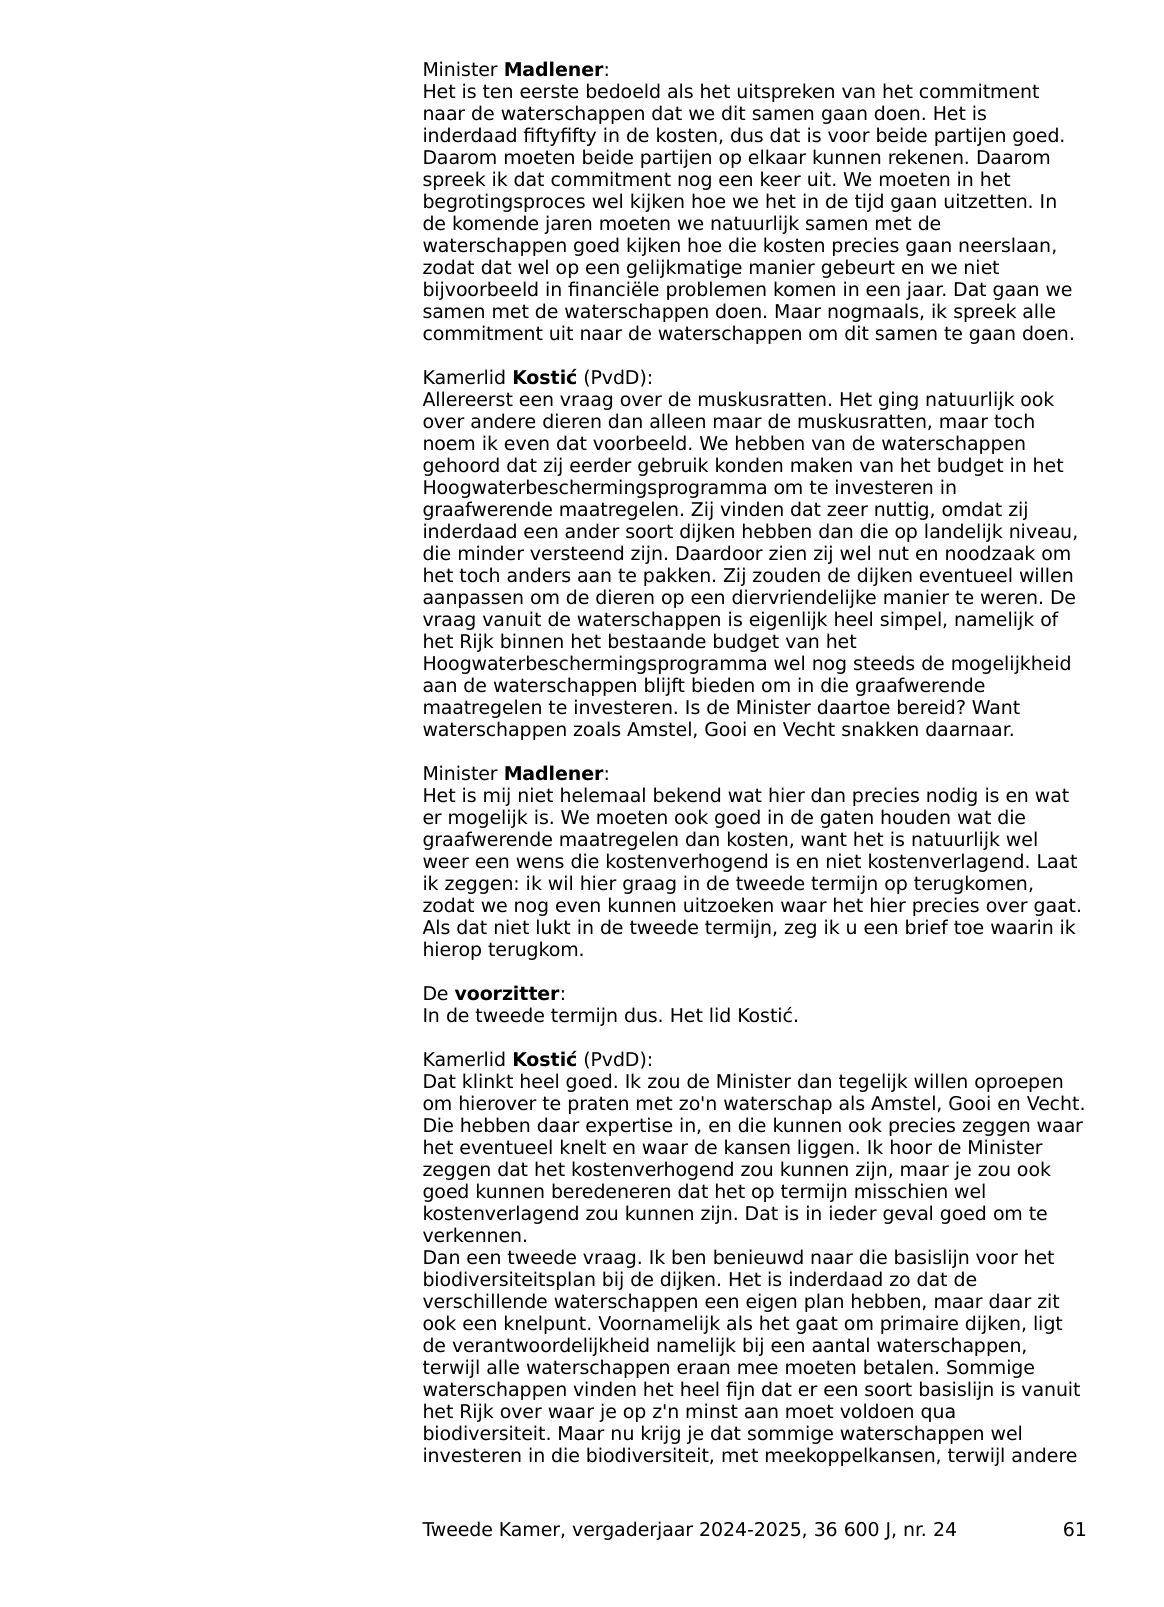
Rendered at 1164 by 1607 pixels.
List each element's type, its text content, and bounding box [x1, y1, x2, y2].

text In de tweede termijn dus. Het lid Kostić. [422, 1005, 1087, 1027]
text Het is mij niet helemaal bekend wat hier dan precies nodig is en wat er mogelijk is. We moeten ook goed in de gaten houden wat die graafwerende maatregelen dan kosten, want het is natuurlijk wel weer een wens die kostenverhogend is en niet kostenverlagend. Laat ik zeggen: ik wil hier graag in de tweede termijn op terugkomen, zodat we nog even kunnen uitzoeken waar het hier precies over gaat. Als dat niet lukt in de tweede termijn, zeg ik u een brief toe waarin ik hierop terugkom. [422, 785, 1087, 961]
text De voorzitter: [422, 983, 1087, 1005]
text Allereerst een vraag over de muskusratten. Het ging natuurlijk ook over andere dieren dan alleen maar de muskusratten, maar toch noem ik even dat voorbeeld. We hebben van de waterschappen gehoord dat zij eerder gebruik konden maken van het budget in het Hoogwaterbeschermingsprogramma om te investeren in graafwerende maatregelen. Zij vinden dat zeer nuttig, omdat zij inderdaad een ander soort dijken hebben dan die op landelijk niveau, die minder versteend zijn. Daardoor zien zij wel nut en noodzaak om het toch anders aan te pakken. Zij zouden de dijken eventueel willen aanpassen om de dieren op een diervriendelijke manier te weren. De vraag vanuit de waterschappen is eigenlijk heel simpel, namelijk of het Rijk binnen het bestaande budget van het Hoogwaterbeschermingsprogramma wel nog steeds de mogelijkheid aan de waterschappen blijft bieden om in die graafwerende maatregelen te investeren. Is de Minister daartoe bereid? Want waterschappen zoals Amstel, Gooi en Vecht snakken daarnaar. [422, 389, 1087, 741]
text Kamerlid Kostić (PvdD): [422, 367, 1087, 389]
text Dat klinkt heel goed. Ik zou de Minister dan tegelijk willen oproepen om hierover te praten met zo'n waterschap als Amstel, Gooi en Vecht. Die hebben daar expertise in, en die kunnen ook precies zeggen waar het eventueel knelt en waar de kansen liggen. Ik hoor de Minister zeggen dat het kostenverhogend zou kunnen zijn, maar je zou ook goed kunnen beredeneren dat het op termijn misschien wel kostenverlagend zou kunnen zijn. Dat is in ieder geval goed om te verkennen. [422, 1071, 1087, 1247]
text Dan een tweede vraag. Ik ben benieuwd naar die basislijn voor het biodiversiteitsplan bij de dijken. Het is inderdaad zo dat de verschillende waterschappen een eigen plan hebben, maar daar zit ook een knelpunt. Voornamelijk als het gaat om primaire dijken, ligt de verantwoordelijkheid namelijk bij een aantal waterschappen, terwijl alle waterschappen eraan mee moeten betalen. Sommige waterschappen vinden het heel fijn dat er een soort basislijn is vanuit het Rijk over waar je op z'n minst aan moet voldoen qua biodiversiteit. Maar nu krijg je dat sommige waterschappen wel investeren in die biodiversiteit, met meekoppelkansen, terwijl andere [422, 1247, 1087, 1467]
text Het is ten eerste bedoeld als het uitspreken van het commitment naar de waterschappen dat we dit samen gaan doen. Het is inderdaad fiftyfifty in de kosten, dus dat is voor beide partijen goed. Daarom moeten beide partijen op elkaar kunnen rekenen. Daarom spreek ik dat commitment nog een keer uit. We moeten in het begrotingsproces wel kijken hoe we het in de tijd gaan uitzetten. In de komende jaren moeten we natuurlijk samen met de waterschappen goed kijken hoe die kosten precies gaan neerslaan, zodat dat wel op een gelijkmatige manier gebeurt en we niet bijvoorbeeld in financiële problemen komen in een jaar. Dat gaan we samen met de waterschappen doen. Maar nogmaals, ik spreek alle commitment uit naar de waterschappen om dit samen te gaan doen. [422, 81, 1087, 345]
text Minister Madlener: [422, 763, 1087, 785]
text Kamerlid Kostić (PvdD): [422, 1049, 1087, 1071]
text Minister Madlener: [422, 59, 1087, 81]
